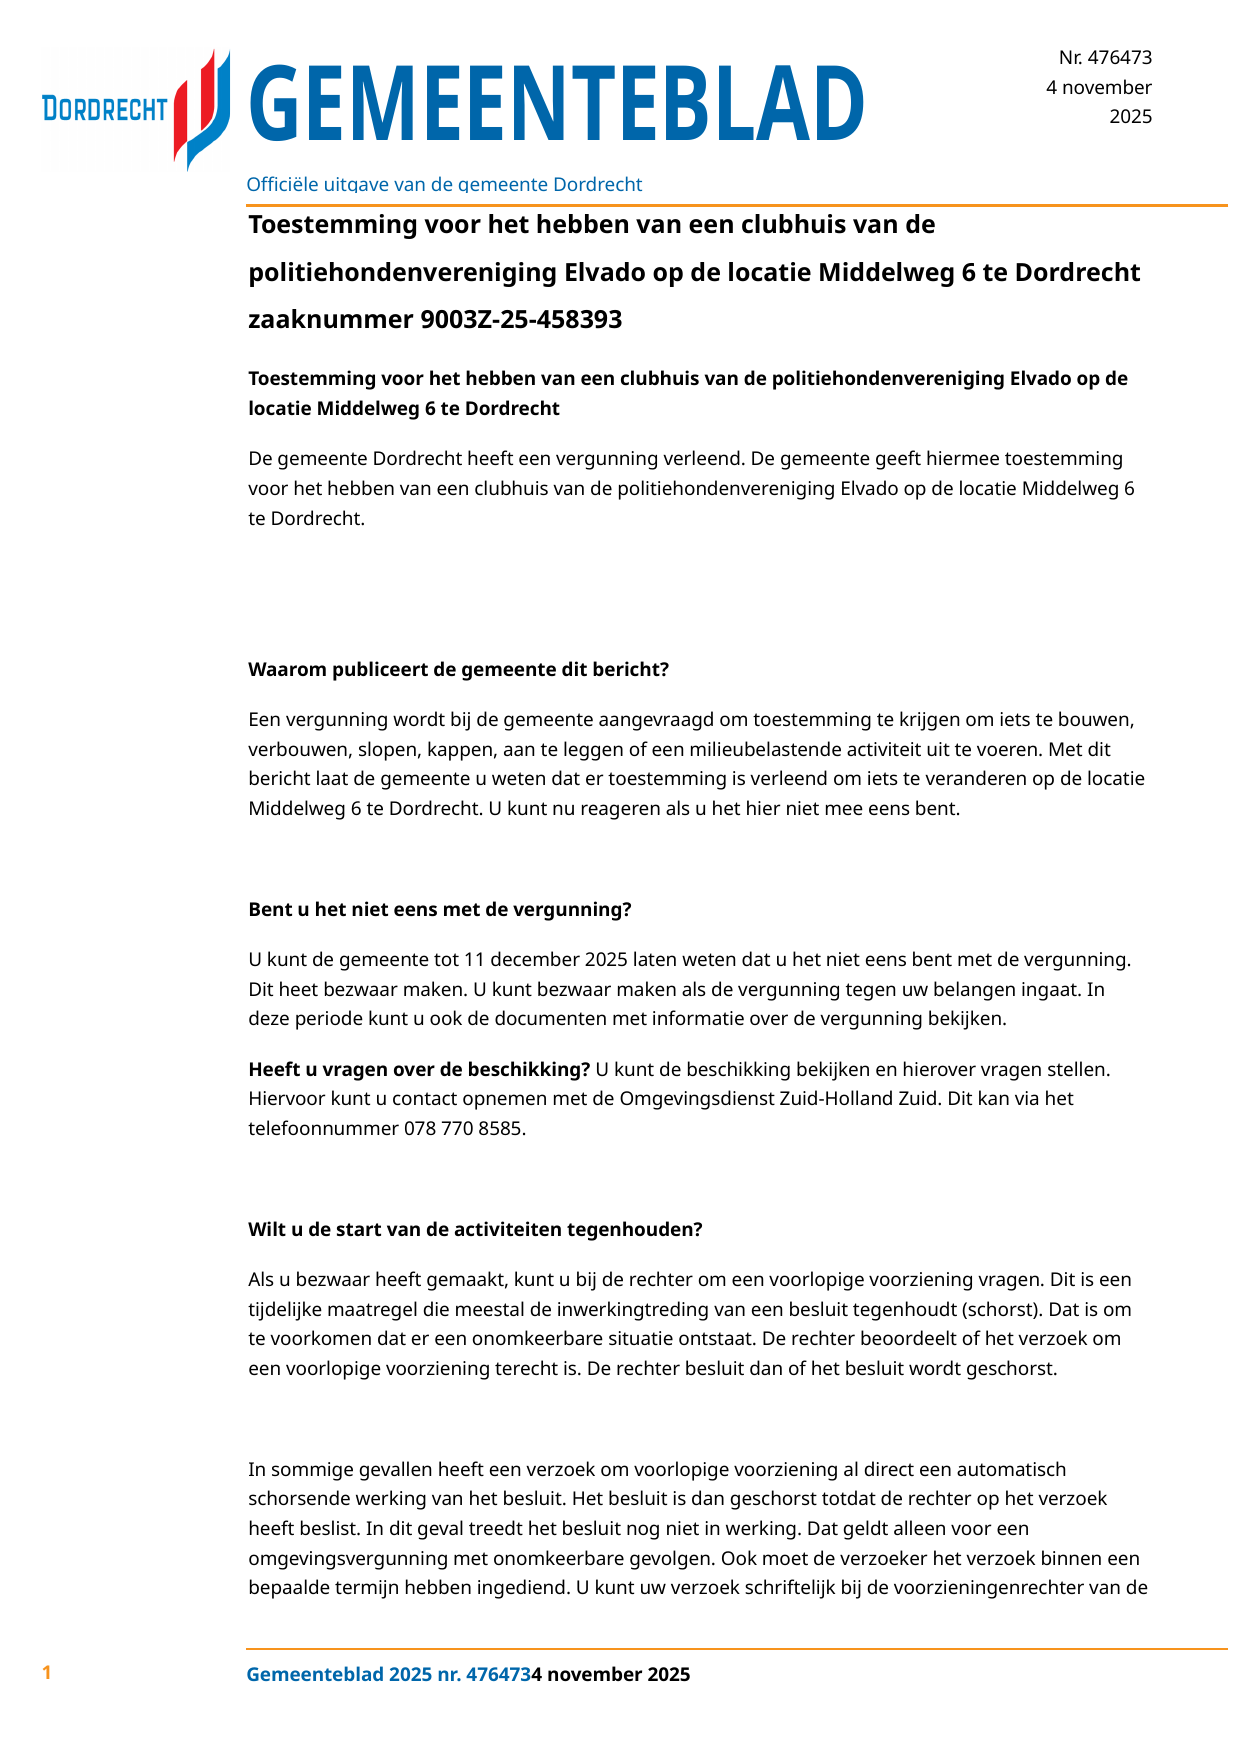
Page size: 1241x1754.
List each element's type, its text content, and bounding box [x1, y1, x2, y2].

text De gemeente Dordrecht heeft een vergunning verleend. De gemeente geeft hiermee toestemming voor het hebben van een clubhuis van de politiehondenvereniging Elvado op de locatie Middelweg 6 te Dordrecht. [248, 446, 1152, 530]
text Als u bezwaar heeft gemaakt, kunt u bij de rechter om een voorlopige voorziening vragen. Dit is een tijdelijke maatregel die meestal de inwerkingtreding van een besluit tegenhoudt (schorst). Dat is om te voorkomen dat er een onomkeerbare situatie ontstaat. De rechter beoordeelt of het verzoek om een voorlopige voorziening terecht is. De rechter besluit dan of het besluit wordt geschorst. [248, 1266, 1152, 1381]
text Toestemming voor het hebben van een clubhuis van de politiehondenvereniging Elvado op de locatie Middelweg 6 te Dordrecht [248, 366, 1152, 421]
text Bent u het niet eens met de vergunning? [248, 896, 1152, 922]
text Wilt u de start van de activiteiten tegenhouden? [248, 1216, 1152, 1242]
text Toestemming voor het hebben van een clubhuis van de politiehondenvereniging Elvado op de locatie Middelweg 6 te Dordrecht zaaknummer 9003Z-25-458393 [248, 207, 1152, 336]
text In sommige gevallen heeft een verzoek om voorlopige voorziening al direct een automatisch schorsende werking van het besluit. Het besluit is dan geschorst totdat de rechter op het verzoek heeft beslist. In dit geval treedt het besluit nog niet in werking. Dat geldt alleen voor een omgevingsvergunning met onomkeerbare gevolgen. Ook moet de verzoeker het verzoek binnen een bepaalde termijn hebben ingediend. U kunt uw verzoek schriftelijk bij de voorzieningenrechter van de [248, 1456, 1152, 1600]
text Heeft u vragen over de beschikking? U kunt de beschikking bekijken en hierover vragen stellen. Hiervoor kunt u contact opnemen met de Omgevingsdienst Zuid-Holland Zuid. Dit kan via het telefoonnummer 078 770 8585. [248, 1056, 1152, 1141]
text Een vergunning wordt bij de gemeente aangevraagd om toestemming te krijgen om iets te bouwen, verbouwen, slopen, kappen, aan te leggen of een milieubelastende activiteit uit te voeren. Met dit bericht laat de gemeente u weten dat er toestemming is verleend om iets te veranderen op de locatie Middelweg 6 te Dordrecht. U kunt nu reageren als u het hier niet mee eens bent. [248, 706, 1152, 821]
text U kunt de gemeente tot 11 december 2025 laten weten dat u het niet eens bent met de vergunning. Dit heet bezwaar maken. U kunt bezwaar maken als de vergunning tegen uw belangen ingaat. In deze periode kunt u ook de documenten met informatie over de vergunning bekijken. [248, 946, 1152, 1031]
picture [41, 47, 231, 172]
text Waarom publiceert de gemeente dit bericht? [248, 656, 1152, 682]
